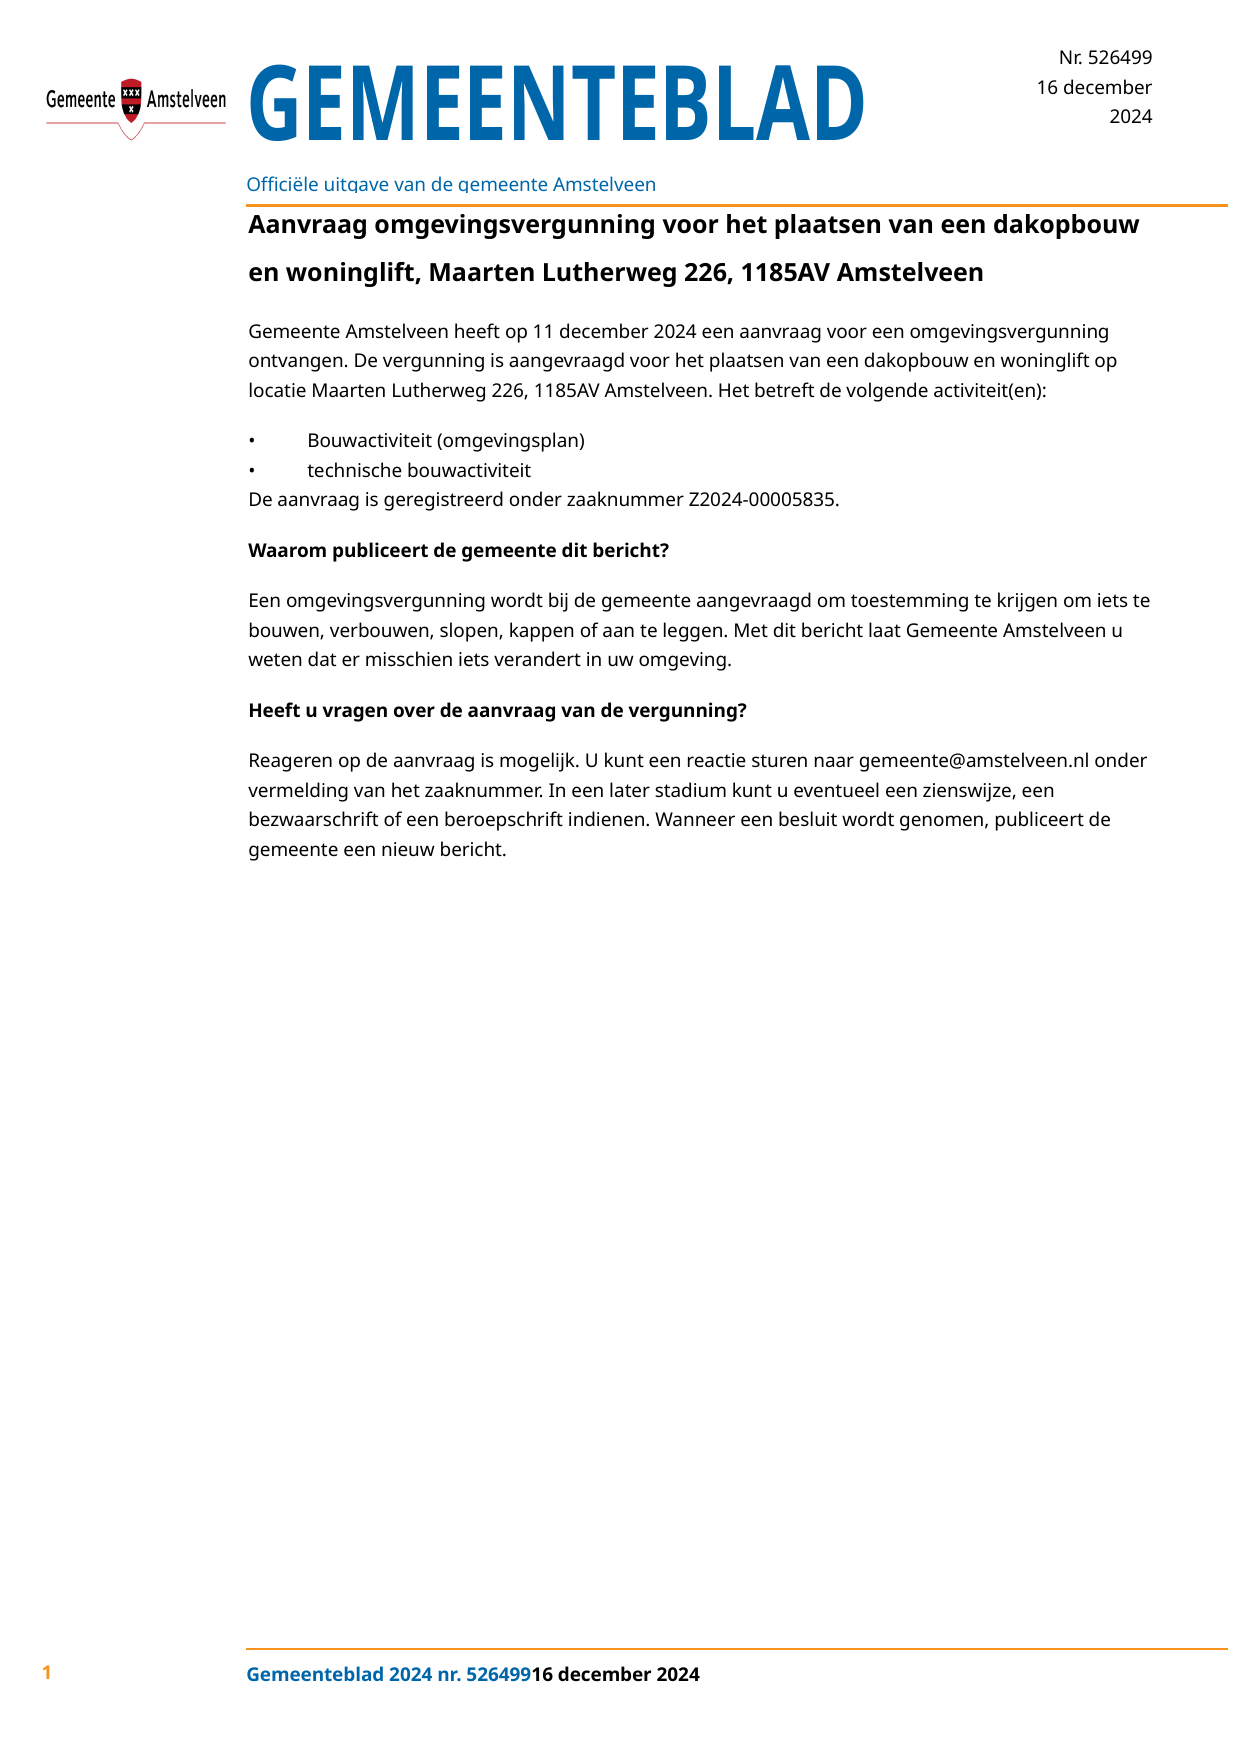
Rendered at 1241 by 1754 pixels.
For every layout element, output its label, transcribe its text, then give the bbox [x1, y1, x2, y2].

text De aanvraag is geregistreerd onder zaaknummer Z2024-00005835. [248, 487, 1152, 512]
list technische bouwactiviteit [248, 457, 1152, 483]
text Reageren op de aanvraag is mogelijk. U kunt een reactie sturen naar gemeente@amstelveen.nl onder vermelding van het zaaknummer. In een later stadium kunt u eventueel een zienswijze, een bezwaarschrift of een beroepschrift indienen. Wanneer een besluit wordt genomen, publiceert de gemeente een nieuw bericht. [248, 747, 1152, 862]
picture [41, 47, 231, 172]
text Heeft u vragen over de aanvraag van de vergunning? [248, 697, 1152, 723]
text Aanvraag omgevingsvergunning voor het plaatsen van een dakopbouw en woninglift, Maarten Lutherweg 226, 1185AV Amstelveen [248, 207, 1152, 288]
list Bouwactiviteit (omgevingsplan) [248, 427, 1152, 453]
text Waarom publiceert de gemeente dit bericht? [248, 537, 1152, 563]
text Gemeente Amstelveen heeft op 11 december 2024 een aanvraag voor een omgevingsvergunning ontvangen. De vergunning is aangevraagd voor het plaatsen van een dakopbouw en woninglift op locatie Maarten Lutherweg 226, 1185AV Amstelveen. Het betreft de volgende activiteit(en): [248, 318, 1152, 403]
text Een omgevingsvergunning wordt bij de gemeente aangevraagd om toestemming te krijgen om iets te bouwen, verbouwen, slopen, kappen of aan te leggen. Met dit bericht laat Gemeente Amstelveen u weten dat er misschien iets verandert in uw omgeving. [248, 587, 1152, 672]
